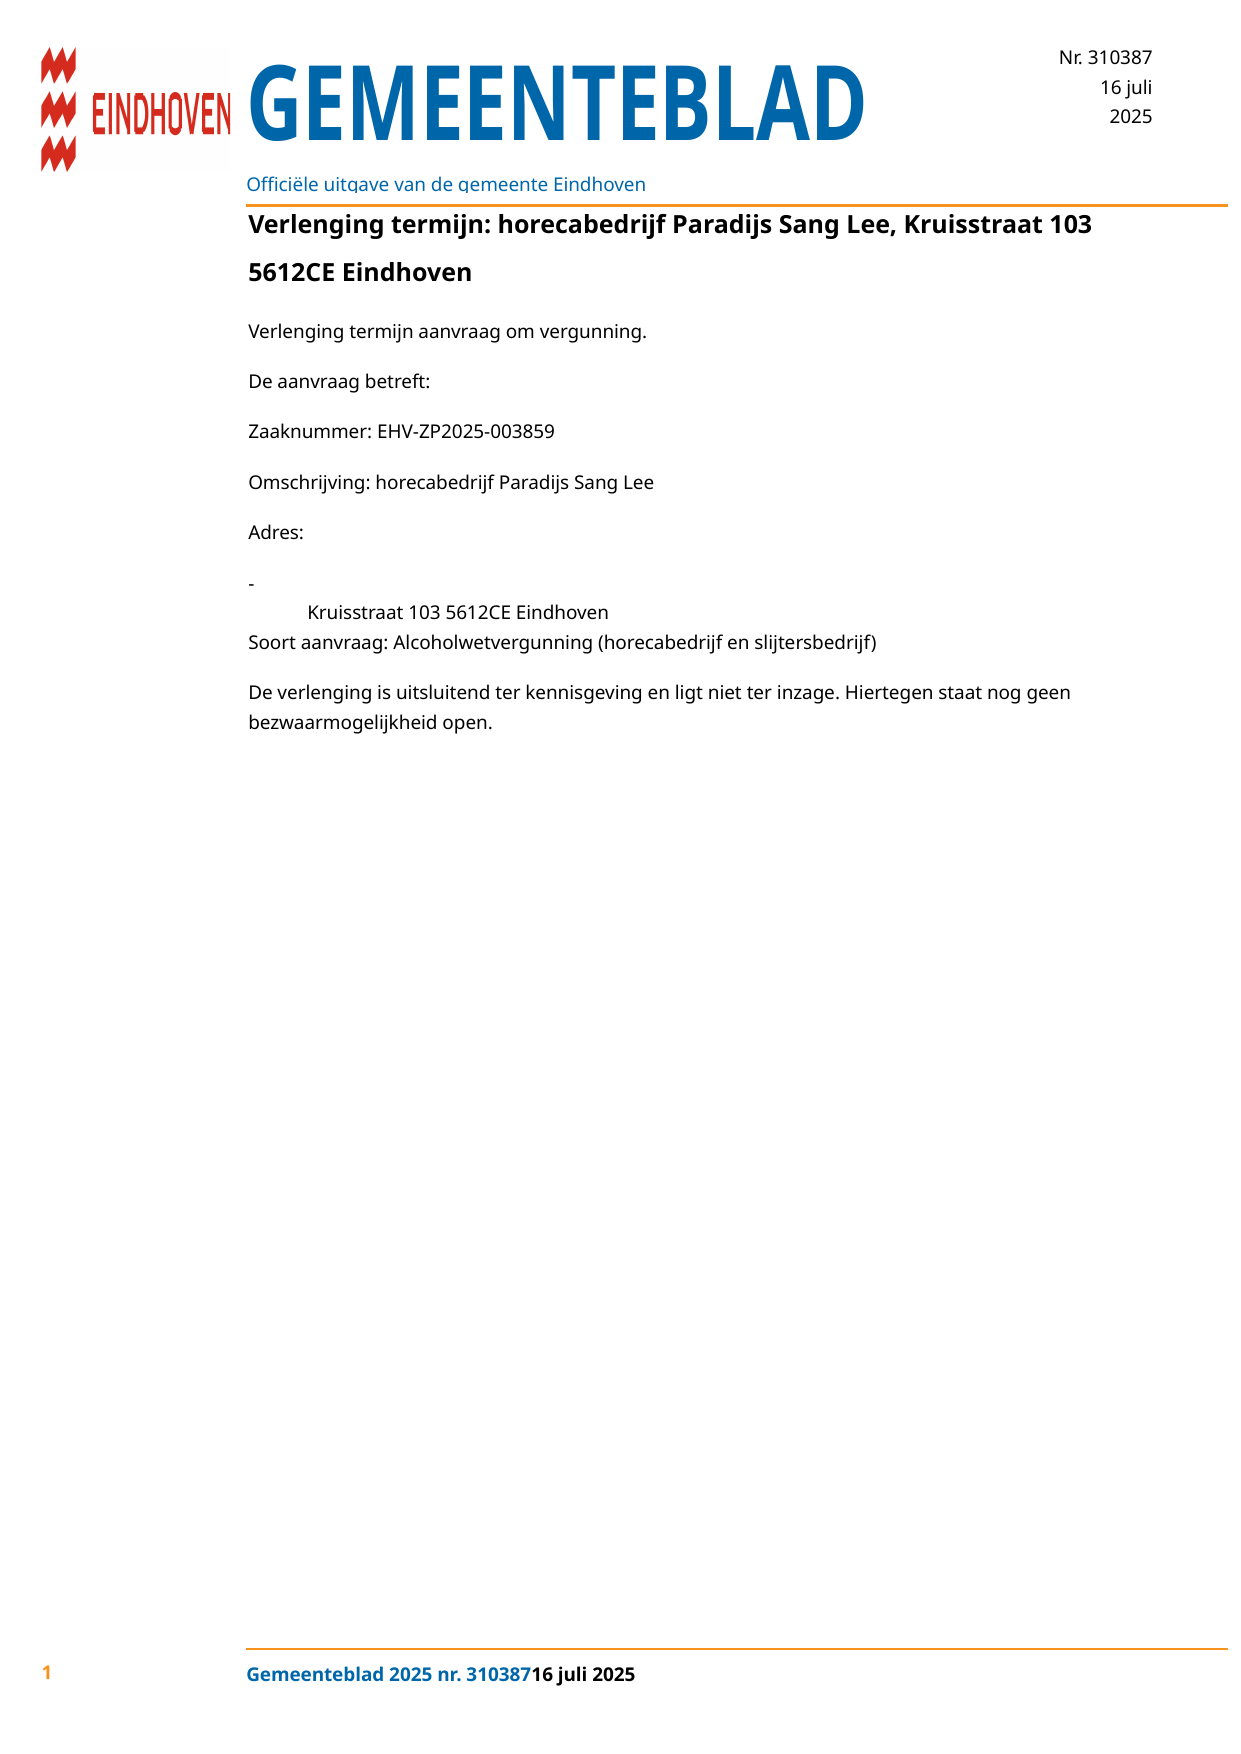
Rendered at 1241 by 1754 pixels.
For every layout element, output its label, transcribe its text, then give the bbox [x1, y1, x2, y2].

list Kruisstraat 103 5612CE Eindhoven [248, 599, 1152, 625]
text Omschrijving: horecabedrijf Paradijs Sang Lee [248, 469, 1152, 495]
text De verlenging is uitsluitend ter kennisgeving en ligt niet ter inzage. Hiertegen staat nog geen bezwaarmogelijkheid open. [248, 679, 1152, 735]
text De aanvraag betreft: [248, 368, 1152, 394]
text Zaaknummer: EHV-ZP2025-003859 [248, 419, 1152, 444]
text Soort aanvraag: Alcoholwetvergunning (horecabedrijf en slijtersbedrijf) [248, 629, 1152, 655]
text Verlenging termijn aanvraag om vergunning. [248, 318, 1152, 344]
text Adres: [248, 519, 1152, 545]
text Verlenging termijn: horecabedrijf Paradijs Sang Lee, Kruisstraat 103 5612CE Eindhoven [248, 207, 1152, 288]
picture [41, 47, 231, 172]
